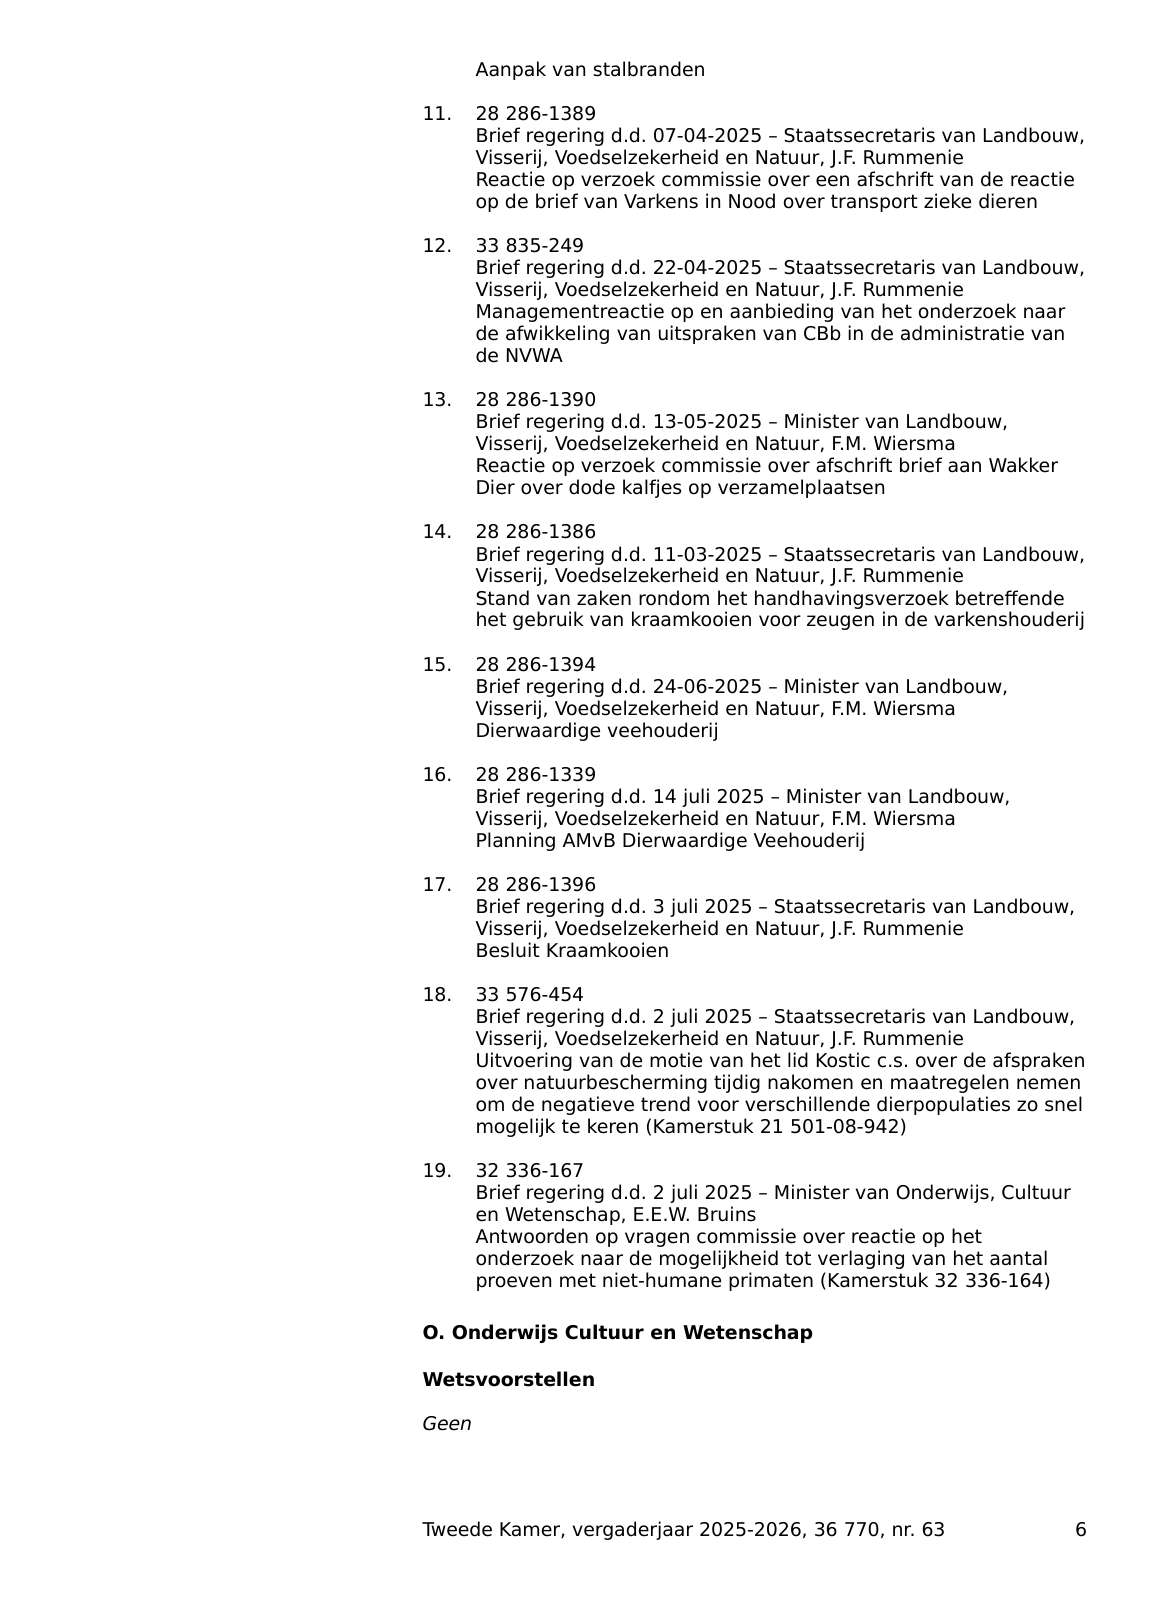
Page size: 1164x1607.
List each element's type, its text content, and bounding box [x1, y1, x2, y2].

text Antwoorden op vragen commissie over reactie op het onderzoek naar de mogelijkheid tot verlaging van het aantal proeven met niet-humane primaten (Kamerstuk 32 336-164) [475, 1226, 1087, 1292]
text Managementreactie op en aanbieding van het onderzoek naar de afwikkeling van uitspraken van CBb in de administratie van de NVWA [475, 301, 1087, 367]
text Reactie op verzoek commissie over een afschrift van de reactie op de brief van Varkens in Nood over transport zieke dieren [475, 169, 1087, 213]
text Uitvoering van de motie van het lid Kostic c.s. over de afspraken over natuurbescherming tijdig nakomen en maatregelen nemen om de negatieve trend voor verschillende dierpopulaties zo snel mogelijk te keren (Kamerstuk 21 501-08-942) [475, 1050, 1087, 1138]
text 19. 32 336-167 [422, 1160, 1087, 1182]
text Geen [422, 1413, 1087, 1435]
text Aanpak van stalbranden [475, 59, 1087, 81]
text 18. 33 576-454 [422, 984, 1087, 1006]
text Brief regering d.d. 07-04-2025 – Staatssecretaris van Landbouw, Visserij, Voedselzekerheid en Natuur, J.F. Rummenie [475, 125, 1087, 169]
text Brief regering d.d. 2 juli 2025 – Staatssecretaris van Landbouw, Visserij, Voedselzekerheid en Natuur, J.F. Rummenie [475, 1006, 1087, 1050]
text 17. 28 286-1396 [422, 874, 1087, 896]
text Brief regering d.d. 22-04-2025 – Staatssecretaris van Landbouw, Visserij, Voedselzekerheid en Natuur, J.F. Rummenie [475, 257, 1087, 301]
subtitle Wetsvoorstellen [422, 1369, 1087, 1391]
text 12. 33 835-249 [422, 235, 1087, 257]
text Dierwaardige veehouderij [475, 719, 1087, 741]
text 15. 28 286-1394 [422, 653, 1087, 676]
text Besluit Kraamkooien [475, 940, 1087, 962]
text Brief regering d.d. 14 juli 2025 – Minister van Landbouw, Visserij, Voedselzekerheid en Natuur, F.M. Wiersma [475, 786, 1087, 829]
text Brief regering d.d. 13-05-2025 – Minister van Landbouw, Visserij, Voedselzekerheid en Natuur, F.M. Wiersma [475, 411, 1087, 455]
text Planning AMvB Dierwaardige Veehouderij [475, 829, 1087, 852]
text Brief regering d.d. 24-06-2025 – Minister van Landbouw, Visserij, Voedselzekerheid en Natuur, F.M. Wiersma [475, 676, 1087, 719]
text Reactie op verzoek commissie over afschrift brief aan Wakker Dier over dode kalfjes op verzamelplaatsen [475, 455, 1087, 499]
text 14. 28 286-1386 [422, 521, 1087, 543]
text 16. 28 286-1339 [422, 764, 1087, 786]
subtitle O. Onderwijs Cultuur en Wetenschap [422, 1322, 1087, 1344]
text Brief regering d.d. 2 juli 2025 – Minister van Onderwijs, Cultuur en Wetenschap, E.E.W. Bruins [475, 1182, 1087, 1226]
text Stand van zaken rondom het handhavingsverzoek betreffende het gebruik van kraamkooien voor zeugen in de varkenshouderij [475, 587, 1087, 631]
text 13. 28 286-1390 [422, 389, 1087, 411]
text 11. 28 286-1389 [422, 103, 1087, 125]
text Brief regering d.d. 11-03-2025 – Staatssecretaris van Landbouw, Visserij, Voedselzekerheid en Natuur, J.F. Rummenie [475, 543, 1087, 587]
text Brief regering d.d. 3 juli 2025 – Staatssecretaris van Landbouw, Visserij, Voedselzekerheid en Natuur, J.F. Rummenie [475, 896, 1087, 940]
